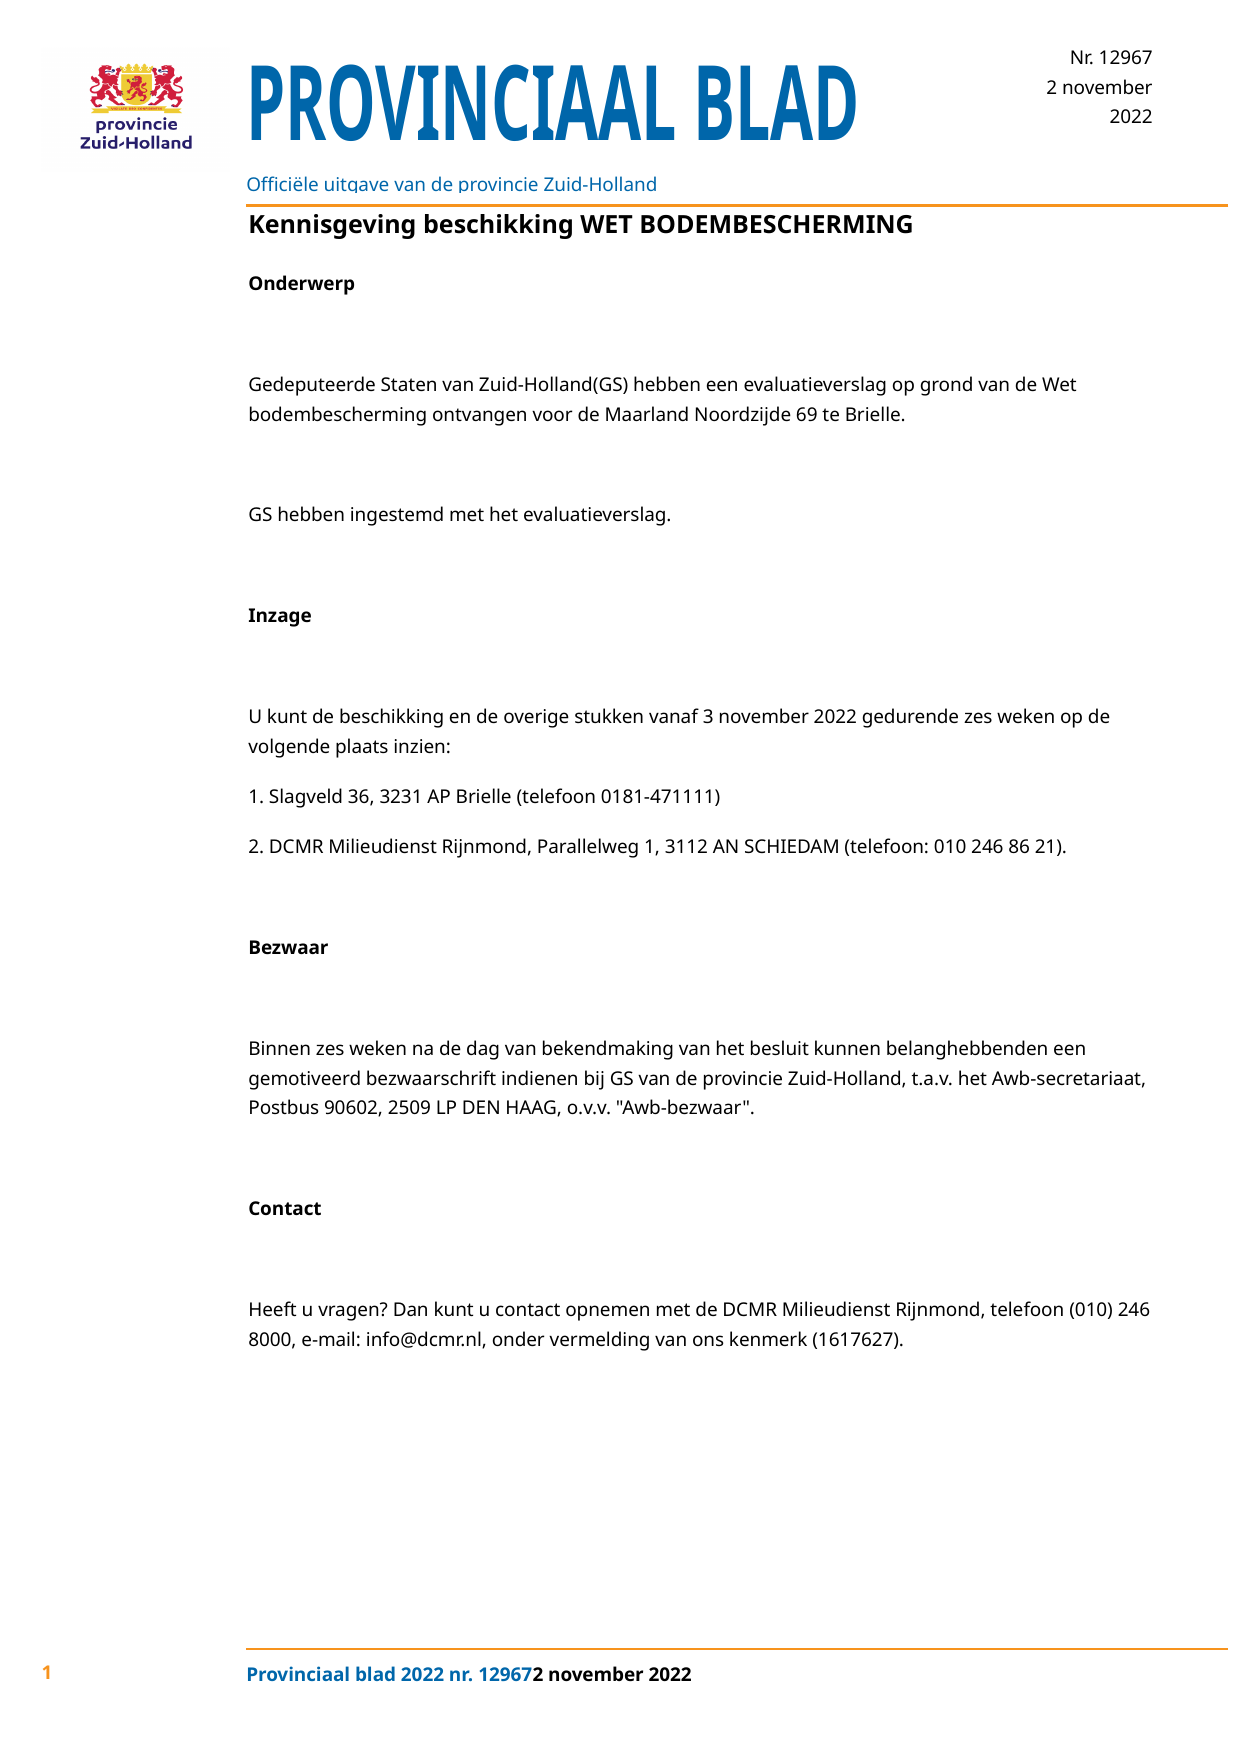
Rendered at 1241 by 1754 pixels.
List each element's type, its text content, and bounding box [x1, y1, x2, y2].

text 2. DCMR Milieudienst Rijnmond, Parallelweg 1, 3112 AN SCHIEDAM (telefoon: 010 246 86 21). [248, 834, 1152, 859]
text Onderwerp [248, 270, 1152, 296]
text 1. Slagveld 36, 3231 AP Brielle (telefoon 0181-471111) [248, 783, 1152, 809]
picture [41, 47, 231, 172]
text Contact [248, 1195, 1152, 1221]
text U kunt de beschikking en de overige stukken vanaf 3 november 2022 gedurende zes weken op de volgende plaats inzien: [248, 703, 1152, 758]
text Binnen zes weken na de dag van bekendmaking van het besluit kunnen belanghebbenden een gemotiveerd bezwaarschrift indienen bij GS van de provincie Zuid-Holland, t.a.v. het Awb-secretariaat, Postbus 90602, 2509 LP DEN HAAG, o.v.v. "Awb-bezwaar". [248, 1035, 1152, 1120]
text GS hebben ingestemd met het evaluatieverslag. [248, 502, 1152, 527]
text Kennisgeving beschikking WET BODEMBESCHERMING [248, 207, 1152, 241]
text Bezwaar [248, 934, 1152, 960]
text Gedeputeerde Staten van Zuid-Holland(GS) hebben een evaluatieverslag op grond van de Wet bodembescherming ontvangen voor de Maarland Noordzijde 69 te Brielle. [248, 371, 1152, 426]
text Heeft u vragen? Dan kunt u contact opnemen met de DCMR Milieudienst Rijnmond, telefoon (010) 246 8000, e-mail: info@dcmr.nl, onder vermelding van ons kenmerk (1617627). [248, 1296, 1152, 1351]
text Inzage [248, 602, 1152, 628]
